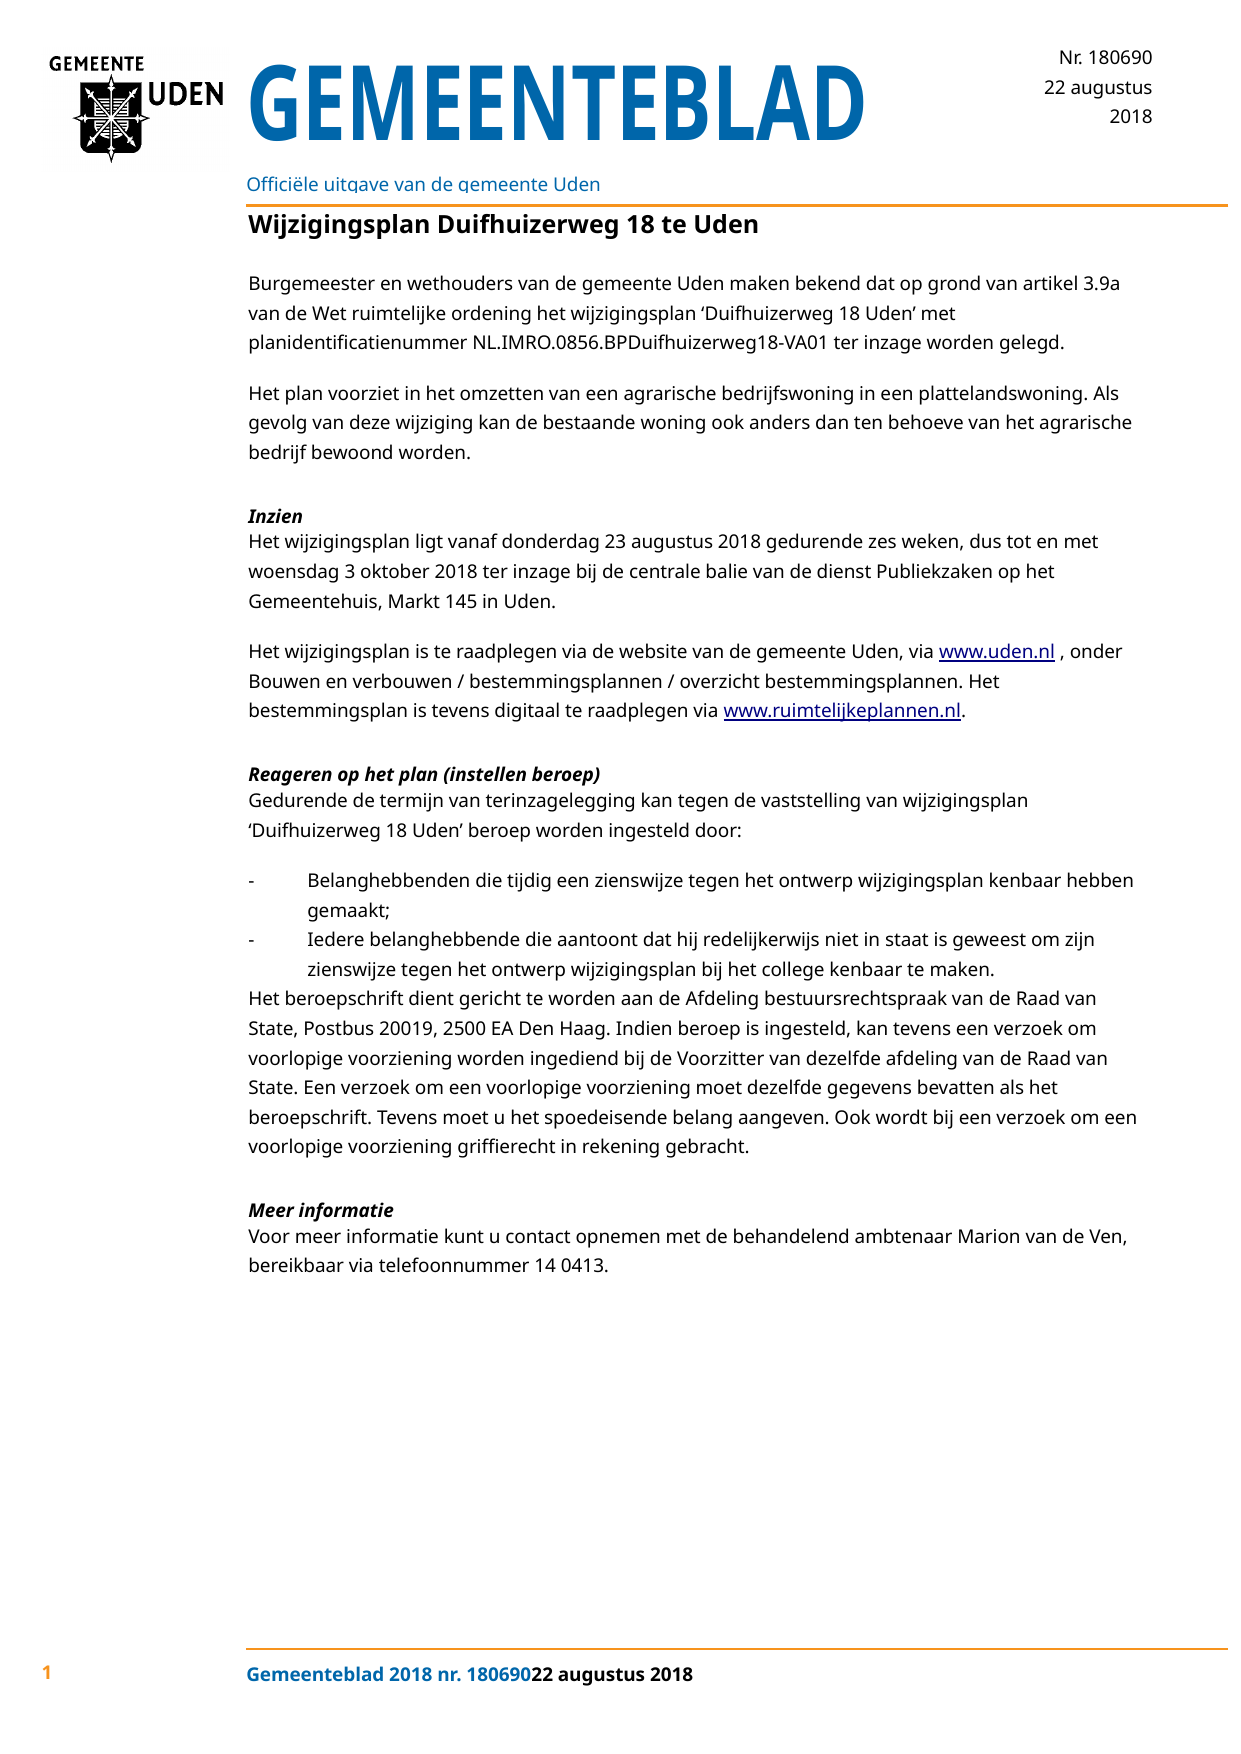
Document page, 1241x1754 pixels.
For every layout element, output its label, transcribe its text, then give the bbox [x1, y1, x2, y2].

list Belanghebbenden die tijdig een zienswijze tegen het ontwerp wijzigingsplan kenbaar hebben gemaakt; [248, 867, 1152, 922]
text Voor meer informatie kunt u contact opnemen met de behandelend ambtenaar Marion van de Ven, bereikbaar via telefoonnummer 14 0413. [248, 1223, 1152, 1278]
text Burgemeester en wethouders van de gemeente Uden maken bekend dat op grond van artikel 3.9a van de Wet ruimtelijke ordening het wijzigingsplan ‘Duifhuizerweg 18 Uden’ met planidentificatienummer NL.IMRO.0856.BPDuifhuizerweg18-VA01 ter inzage worden gelegd. [248, 270, 1152, 355]
text Het beroepschrift dient gericht te worden aan de Afdeling bestuursrechtspraak van de Raad van State, Postbus 20019, 2500 EA Den Haag. Indien beroep is ingesteld, kan tevens een verzoek om voorlopige voorziening worden ingediend bij de Voorzitter van dezelfde afdeling van de Raad van State. Een verzoek om een voorlopige voorziening moet dezelfde gegevens bevatten als het beroepschrift. Tevens moet u het spoedeisende belang aangeven. Ook wordt bij een verzoek om een voorlopige voorziening griffierecht in rekening gebracht. [248, 986, 1152, 1159]
list Iedere belanghebbende die aantoont dat hij redelijkerwijs niet in staat is geweest om zijn zienswijze tegen het ontwerp wijzigingsplan bij het college kenbaar te maken. [248, 926, 1152, 982]
text Gedurende de termijn van terinzagelegging kan tegen de vaststelling van wijzigingsplan ‘Duifhuizerweg 18 Uden’ beroep worden ingesteld door: [248, 787, 1152, 842]
picture [41, 47, 231, 172]
text Het wijzigingsplan is te raadplegen via de website van de gemeente Uden, via www.uden.nl , onder Bouwen en verbouwen / bestemmingsplannen / overzicht bestemmingsplannen. Het bestemmingsplan is tevens digitaal te raadplegen via www.ruimtelijkeplannen.nl. [248, 638, 1152, 723]
text Het plan voorziet in het omzetten van een agrarische bedrijfswoning in een plattelandswoning. Als gevolg van deze wijziging kan de bestaande woning ook anders dan ten behoeve van het agrarische bedrijf bewoond worden. [248, 380, 1152, 465]
text Meer informatie [248, 1197, 1152, 1223]
text Inzien [248, 503, 1152, 529]
text Het wijzigingsplan ligt vanaf donderdag 23 augustus 2018 gedurende zes weken, dus tot en met woensdag 3 oktober 2018 ter inzage bij de centrale balie van de dienst Publiekzaken op het Gemeentehuis, Markt 145 in Uden. [248, 529, 1152, 614]
text Reageren op het plan (instellen beroep) [248, 761, 1152, 787]
text Wijzigingsplan Duifhuizerweg 18 te Uden [248, 207, 1152, 241]
